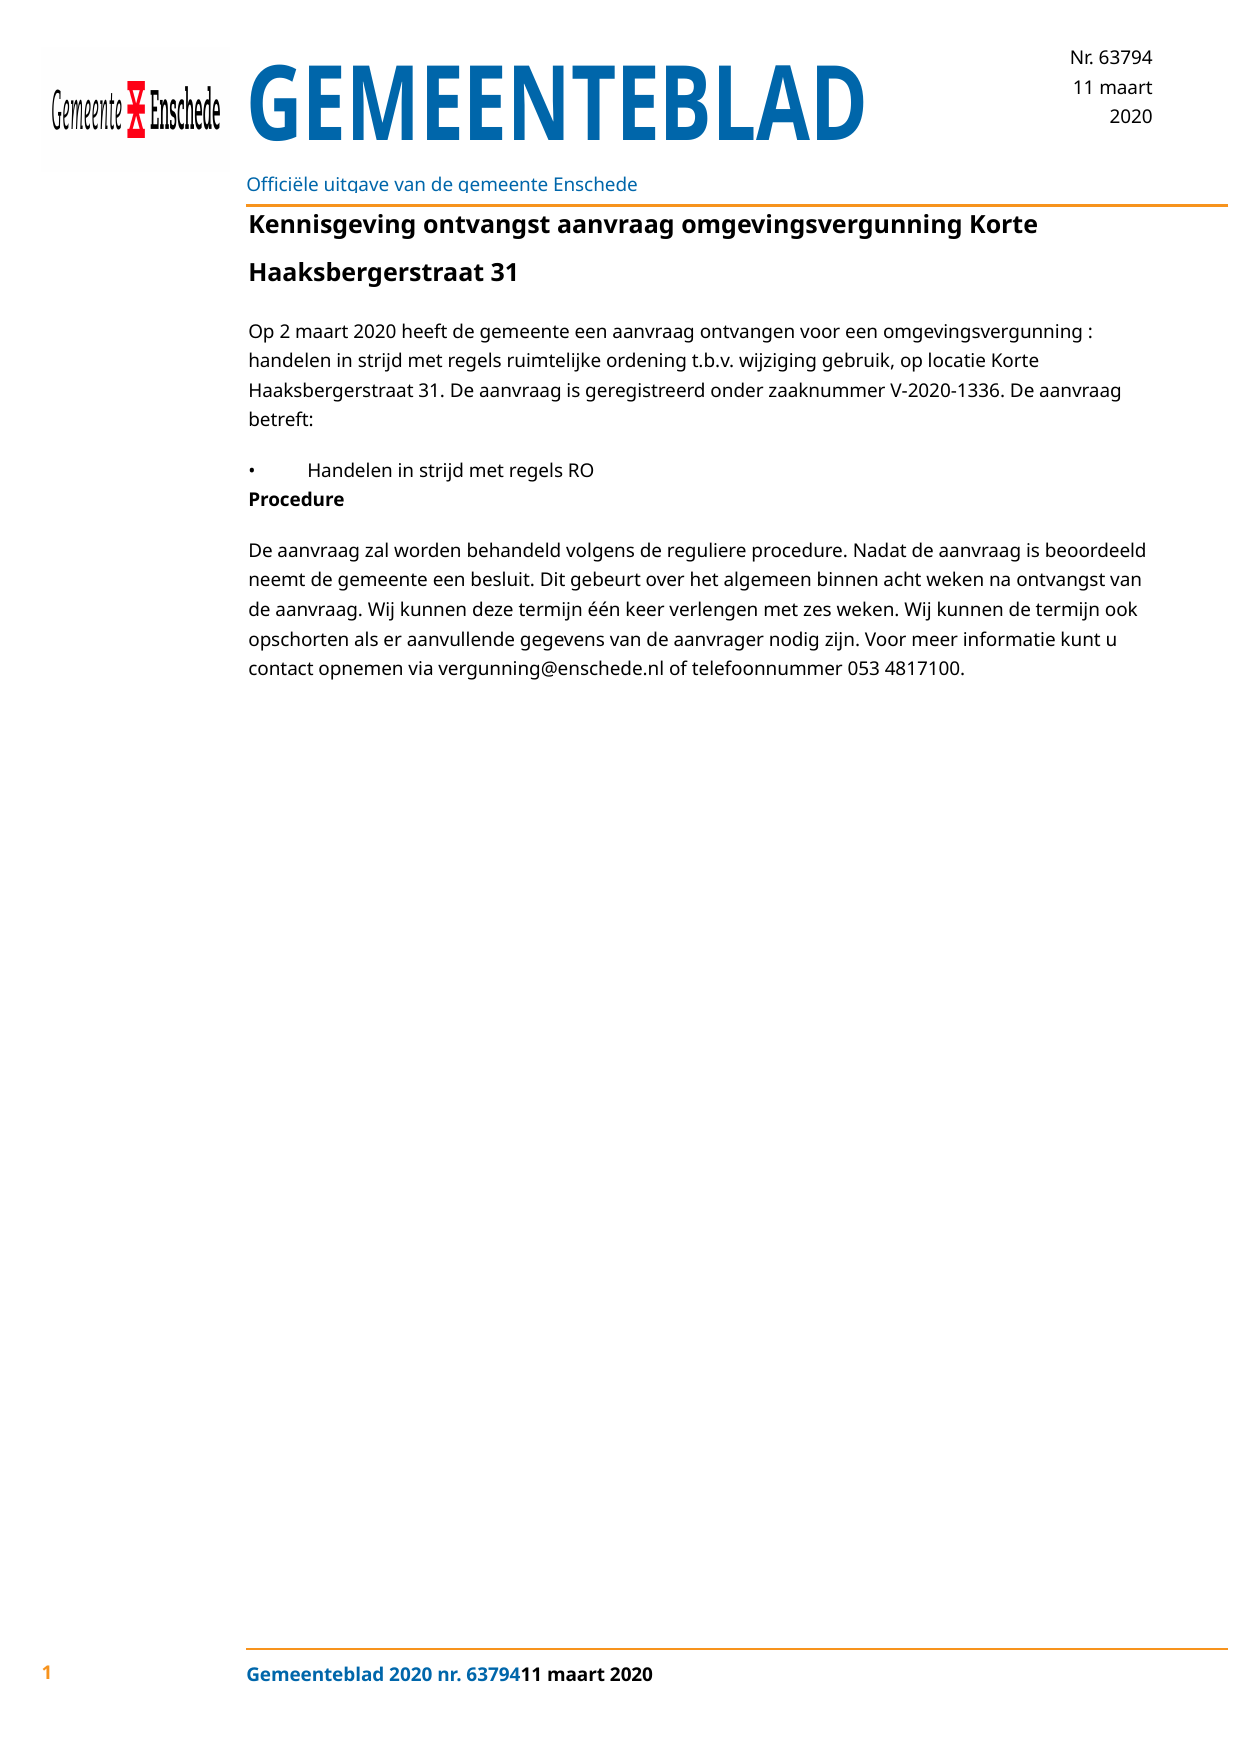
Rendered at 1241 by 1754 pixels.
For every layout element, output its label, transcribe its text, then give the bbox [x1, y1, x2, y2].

text De aanvraag zal worden behandeld volgens de reguliere procedure. Nadat de aanvraag is beoordeeld neemt de gemeente een besluit. Dit gebeurt over het algemeen binnen acht weken na ontvangst van de aanvraag. Wij kunnen deze termijn één keer verlengen met zes weken. Wij kunnen de termijn ook opschorten als er aanvullende gegevens van de aanvrager nodig zijn. Voor meer informatie kunt u contact opnemen via vergunning@enschede.nl of telefoonnummer 053 4817100. [248, 537, 1152, 681]
picture [41, 47, 231, 172]
list Handelen in strijd met regels RO [248, 457, 1152, 483]
text Procedure [248, 487, 1152, 512]
text Op 2 maart 2020 heeft de gemeente een aanvraag ontvangen voor een omgevingsvergunning : handelen in strijd met regels ruimtelijke ordening t.b.v. wijziging gebruik, op locatie Korte Haaksbergerstraat 31. De aanvraag is geregistreerd onder zaaknummer V-2020-1336. De aanvraag betreft: [248, 318, 1152, 432]
text Kennisgeving ontvangst aanvraag omgevingsvergunning Korte Haaksbergerstraat 31 [248, 207, 1152, 288]
